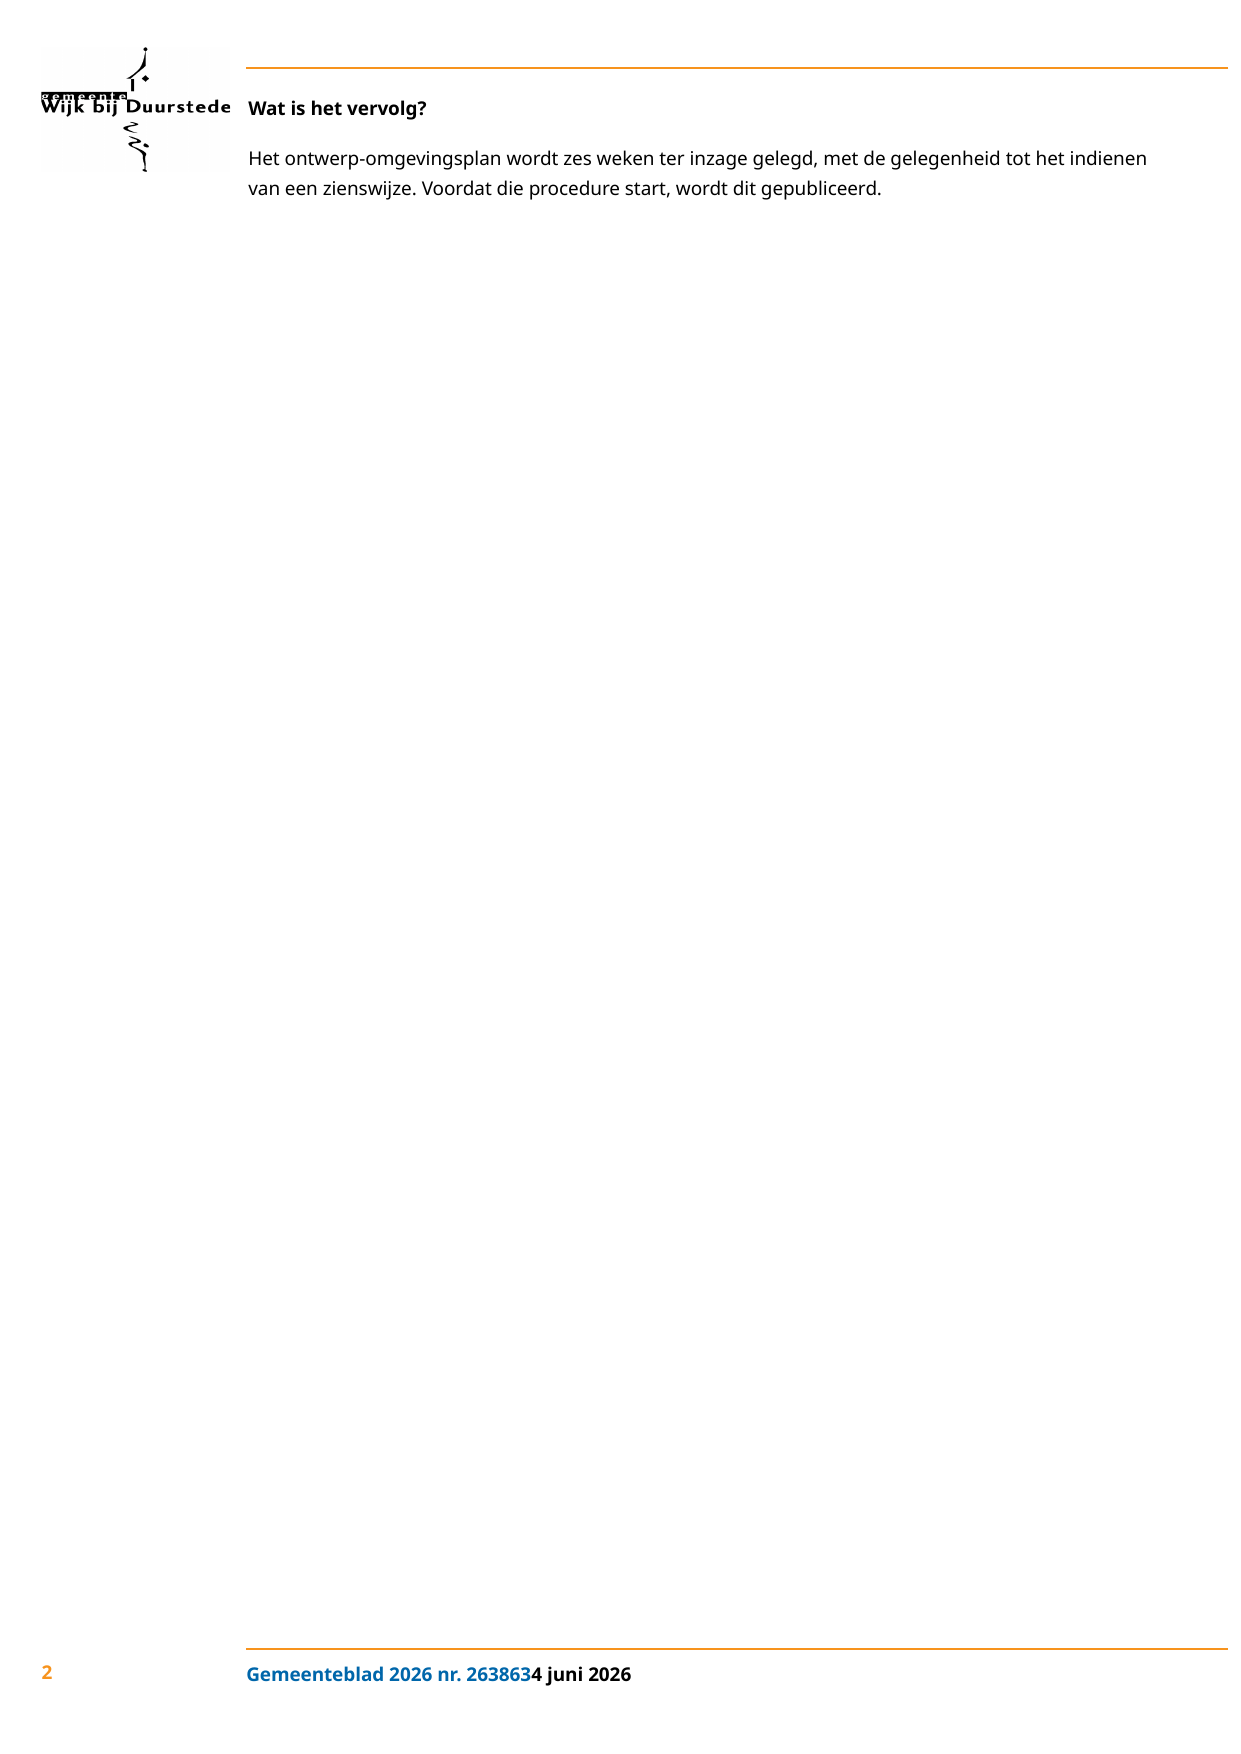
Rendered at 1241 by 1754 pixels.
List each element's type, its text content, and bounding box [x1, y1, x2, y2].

text Het ontwerp-omgevingsplan wordt zes weken ter inzage gelegd, met de gelegenheid tot het indienen van een zienswijze. Voordat die procedure start, wordt dit gepubliceerd. [248, 145, 1152, 201]
text Wat is het vervolg? [248, 95, 1152, 121]
picture [41, 47, 231, 172]
